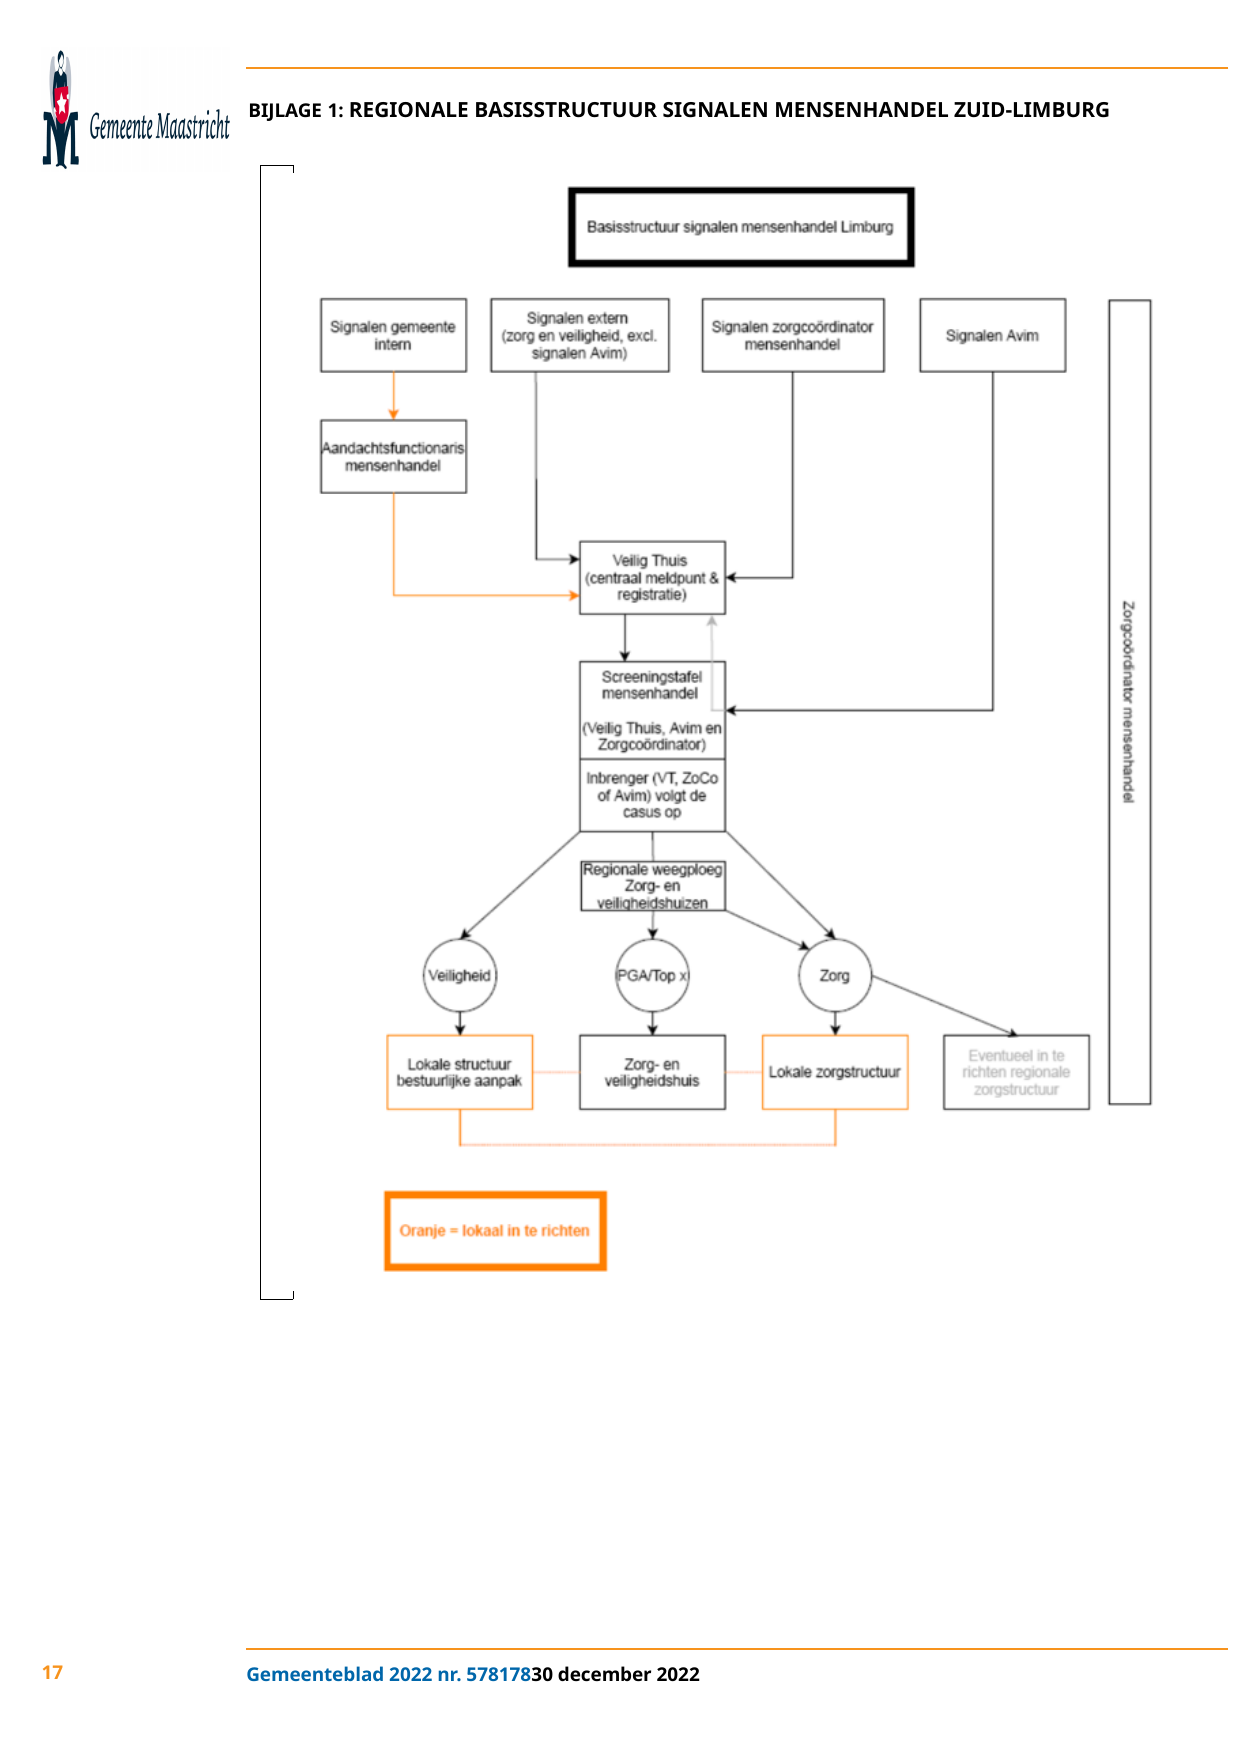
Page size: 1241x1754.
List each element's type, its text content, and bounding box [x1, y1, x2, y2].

picture [41, 47, 231, 172]
picture [268, 173, 1173, 1291]
text BIJLAGE 1: REGIONALE BASISSTRUCTUUR SIGNALEN MENSENHANDEL ZUID-LIMBURG [248, 95, 1152, 123]
